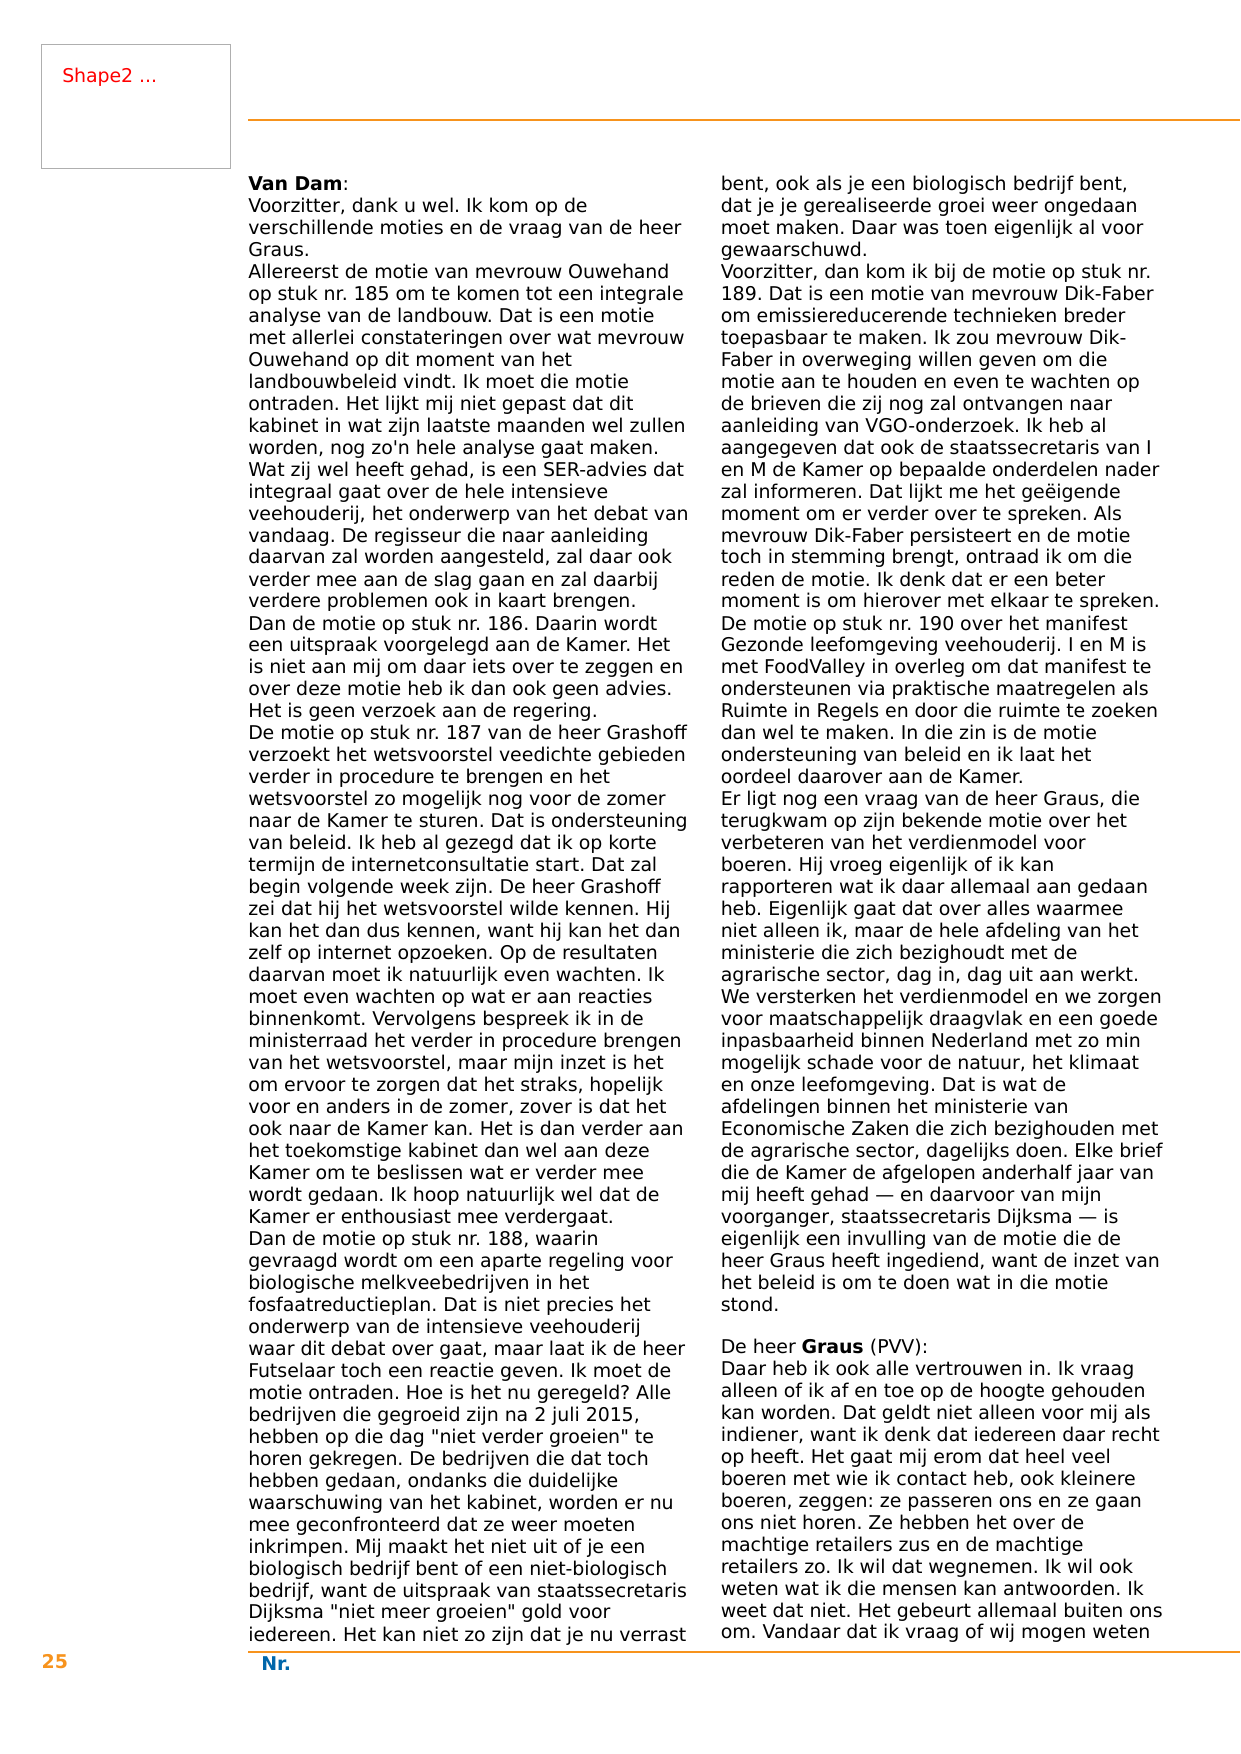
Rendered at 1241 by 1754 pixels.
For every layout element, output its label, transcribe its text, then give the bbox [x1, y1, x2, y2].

text De heer Graus (PVV): [721, 1336, 1163, 1358]
text Allereerst de motie van mevrouw Ouwehand op stuk nr. 185 om te komen tot een integrale analyse van de landbouw. Dat is een motie met allerlei constateringen over wat mevrouw Ouwehand op dit moment van het landbouwbeleid vindt. Ik moet die motie ontraden. Het lijkt mij niet gepast dat dit kabinet in wat zijn laatste maanden wel zullen worden, nog zo'n hele analyse gaat maken. Wat zij wel heeft gehad, is een SER-advies dat integraal gaat over de hele intensieve veehouderij, het onderwerp van het debat van vandaag. De regisseur die naar aanleiding daarvan zal worden aangesteld, zal daar ook verder mee aan de slag gaan en zal daarbij verdere problemen ook in kaart brengen. [248, 261, 691, 612]
text Dan de motie op stuk nr. 188, waarin gevraagd wordt om een aparte regeling voor biologische melkveebedrijven in het fosfaatreductieplan. Dat is niet precies het onderwerp van de intensieve veehouderij waar dit debat over gaat, maar laat ik de heer Futselaar toch een reactie geven. Ik moet de motie ontraden. Hoe is het nu geregeld? Alle bedrijven die gegroeid zijn na 2 juli 2015, hebben op die dag "niet verder groeien" te horen gekregen. De bedrijven die dat toch hebben gedaan, ondanks die duidelijke waarschuwing van het kabinet, worden er nu mee geconfronteerd dat ze weer moeten inkrimpen. Mij maakt het niet uit of je een biologisch bedrijf bent of een niet-biologisch bedrijf, want de uitspraak van staatssecretaris Dijksma "niet meer groeien" gold voor iedereen. Het kan niet zo zijn dat je nu verrast [248, 1228, 691, 1645]
text Voorzitter, dank u wel. Ik kom op de verschillende moties en de vraag van de heer Graus. [248, 195, 691, 261]
text De motie op stuk nr. 187 van de heer Grashoff verzoekt het wetsvoorstel veedichte gebieden verder in procedure te brengen en het wetsvoorstel zo mogelijk nog voor de zomer naar de Kamer te sturen. Dat is ondersteuning van beleid. Ik heb al gezegd dat ik op korte termijn de internetconsultatie start. Dat zal begin volgende week zijn. De heer Grashoff zei dat hij het wetsvoorstel wilde kennen. Hij kan het dan dus kennen, want hij kan het dan zelf op internet opzoeken. Op de resultaten daarvan moet ik natuurlijk even wachten. Ik moet even wachten op wat er aan reacties binnenkomt. Vervolgens bespreek ik in de ministerraad het verder in procedure brengen van het wetsvoorstel, maar mijn inzet is het om ervoor te zorgen dat het straks, hopelijk voor en anders in de zomer, zover is dat het ook naar de Kamer kan. Het is dan verder aan het toekomstige kabinet dan wel aan deze Kamer om te beslissen wat er verder mee wordt gedaan. Ik hoop natuurlijk wel dat de Kamer er enthousiast mee verdergaat. [248, 722, 691, 1228]
text Daar heb ik ook alle vertrouwen in. Ik vraag alleen of ik af en toe op de hoogte gehouden kan worden. Dat geldt niet alleen voor mij als indiener, want ik denk dat iedereen daar recht op heeft. Het gaat mij erom dat heel veel boeren met wie ik contact heb, ook kleinere boeren, zeggen: ze passeren ons en ze gaan ons niet horen. Ze hebben het over de machtige retailers zus en de machtige retailers zo. Ik wil dat wegnemen. Ik wil ook weten wat ik die mensen kan antwoorden. Ik weet dat niet. Het gebeurt allemaal buiten ons om. Vandaar dat ik vraag of wij mogen weten [721, 1358, 1163, 1643]
text De motie op stuk nr. 190 over het manifest Gezonde leefomgeving veehouderij. I en M is met FoodValley in overleg om dat manifest te ondersteunen via praktische maatregelen als Ruimte in Regels en door die ruimte te zoeken dan wel te maken. In die zin is de motie ondersteuning van beleid en ik laat het oordeel daarover aan de Kamer. [721, 612, 1163, 788]
text Er ligt nog een vraag van de heer Graus, die terugkwam op zijn bekende motie over het verbeteren van het verdienmodel voor boeren. Hij vroeg eigenlijk of ik kan rapporteren wat ik daar allemaal aan gedaan heb. Eigenlijk gaat dat over alles waarmee niet alleen ik, maar de hele afdeling van het ministerie die zich bezighoudt met de agrarische sector, dag in, dag uit aan werkt. We versterken het verdienmodel en we zorgen voor maatschappelijk draagvlak en een goede inpasbaarheid binnen Nederland met zo min mogelijk schade voor de natuur, het klimaat en onze leefomgeving. Dat is wat de afdelingen binnen het ministerie van Economische Zaken die zich bezighouden met de agrarische sector, dagelijks doen. Elke brief die de Kamer de afgelopen anderhalf jaar van mij heeft gehad — en daarvoor van mijn voorganger, staatssecretaris Dijksma — is eigenlijk een invulling van de motie die de heer Graus heeft ingediend, want de inzet van het beleid is om te doen wat in die motie stond. [721, 788, 1163, 1316]
text Dan de motie op stuk nr. 186. Daarin wordt een uitspraak voorgelegd aan de Kamer. Het is niet aan mij om daar iets over te zeggen en over deze motie heb ik dan ook geen advies. Het is geen verzoek aan de regering. [248, 612, 691, 722]
text bent, ook als je een biologisch bedrijf bent, dat je je gerealiseerde groei weer ongedaan moet maken. Daar was toen eigenlijk al voor gewaarschuwd. [721, 173, 1163, 261]
text Voorzitter, dan kom ik bij de motie op stuk nr. 189. Dat is een motie van mevrouw Dik-Faber om emissiereducerende technieken breder toepasbaar te maken. Ik zou mevrouw Dik-Faber in overweging willen geven om die motie aan te houden en even te wachten op de brieven die zij nog zal ontvangen naar aanleiding van VGO-onderzoek. Ik heb al aangegeven dat ook de staatssecretaris van I en M de Kamer op bepaalde onderdelen nader zal informeren. Dat lijkt me het geëigende moment om er verder over te spreken. Als mevrouw Dik-Faber persisteert en de motie toch in stemming brengt, ontraad ik om die reden de motie. Ik denk dat er een beter moment is om hierover met elkaar te spreken. [721, 261, 1163, 612]
text Van Dam: [248, 173, 691, 195]
